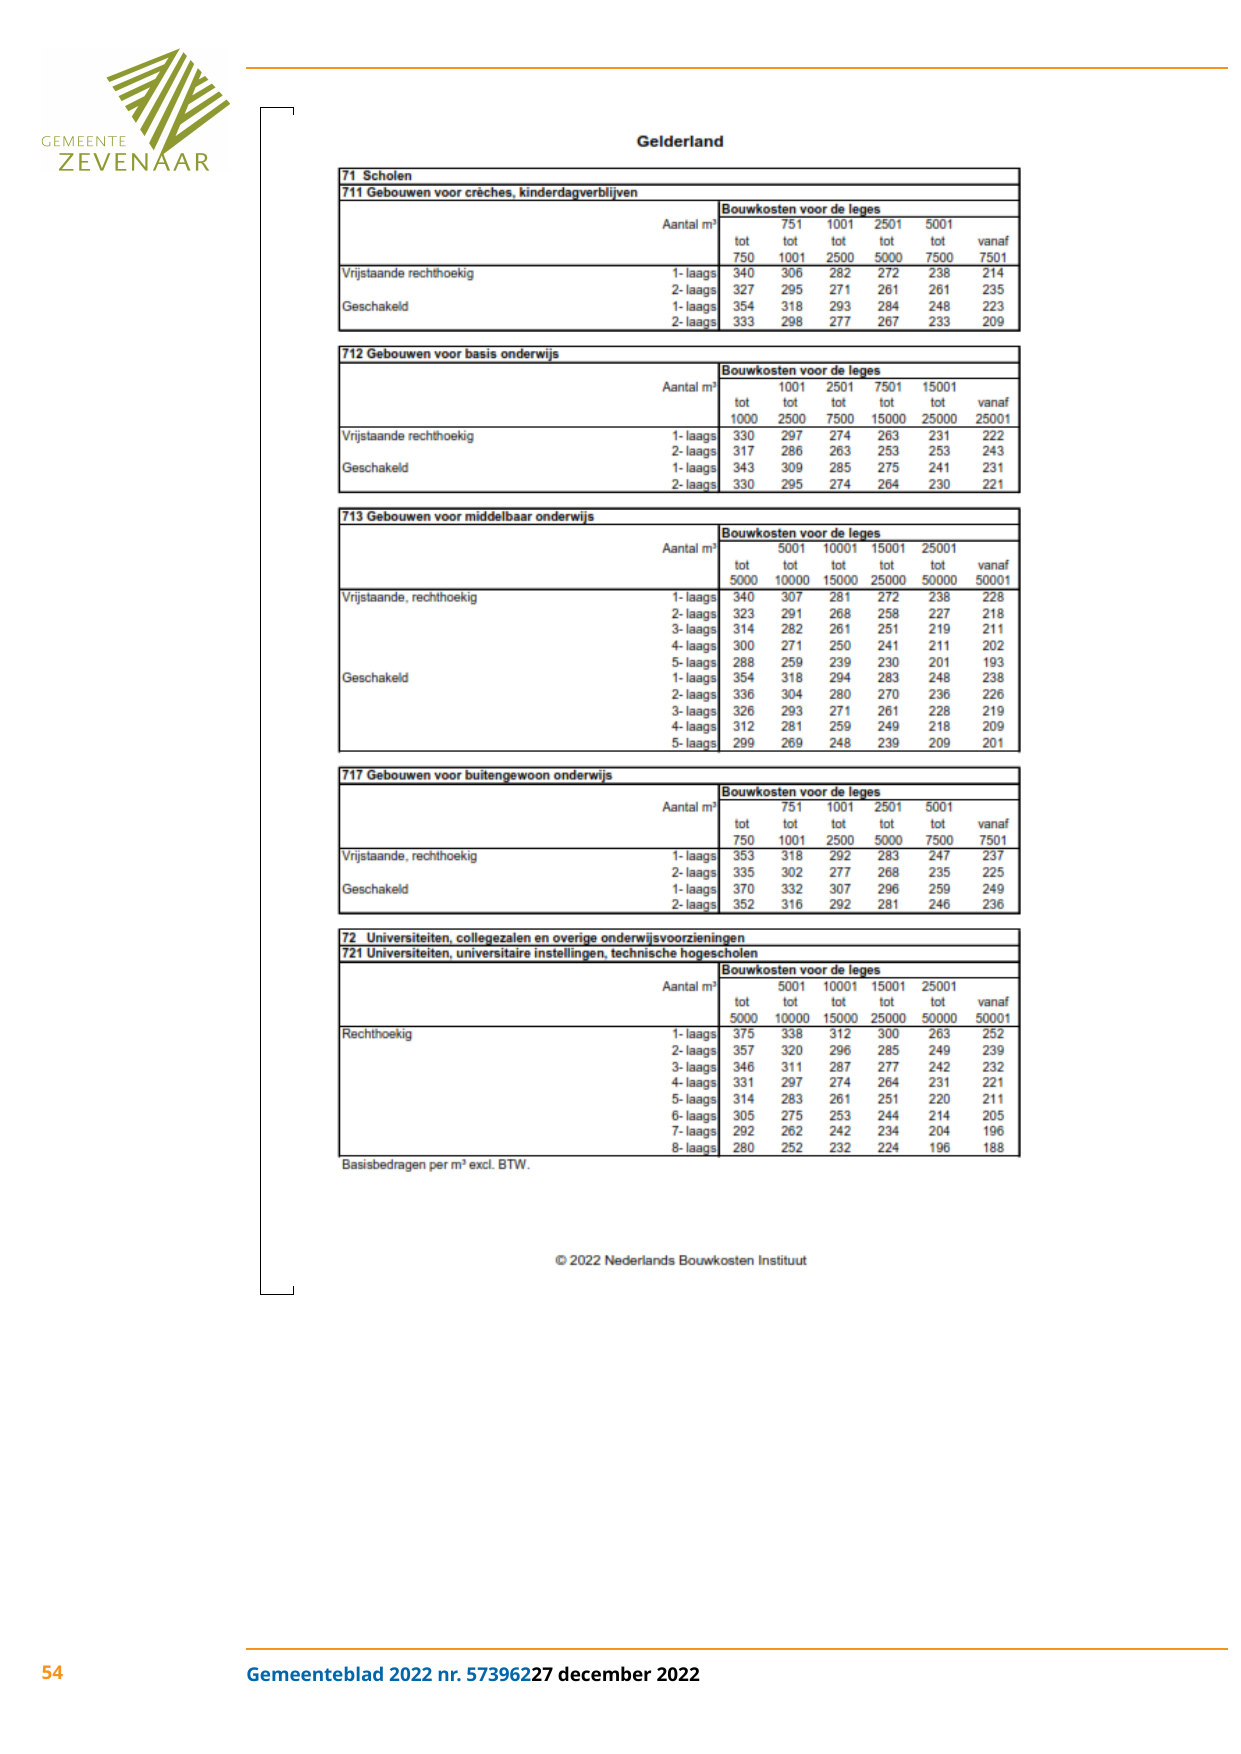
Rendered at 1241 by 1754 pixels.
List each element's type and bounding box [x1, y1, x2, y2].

picture [41, 47, 231, 172]
picture [268, 115, 1096, 1286]
